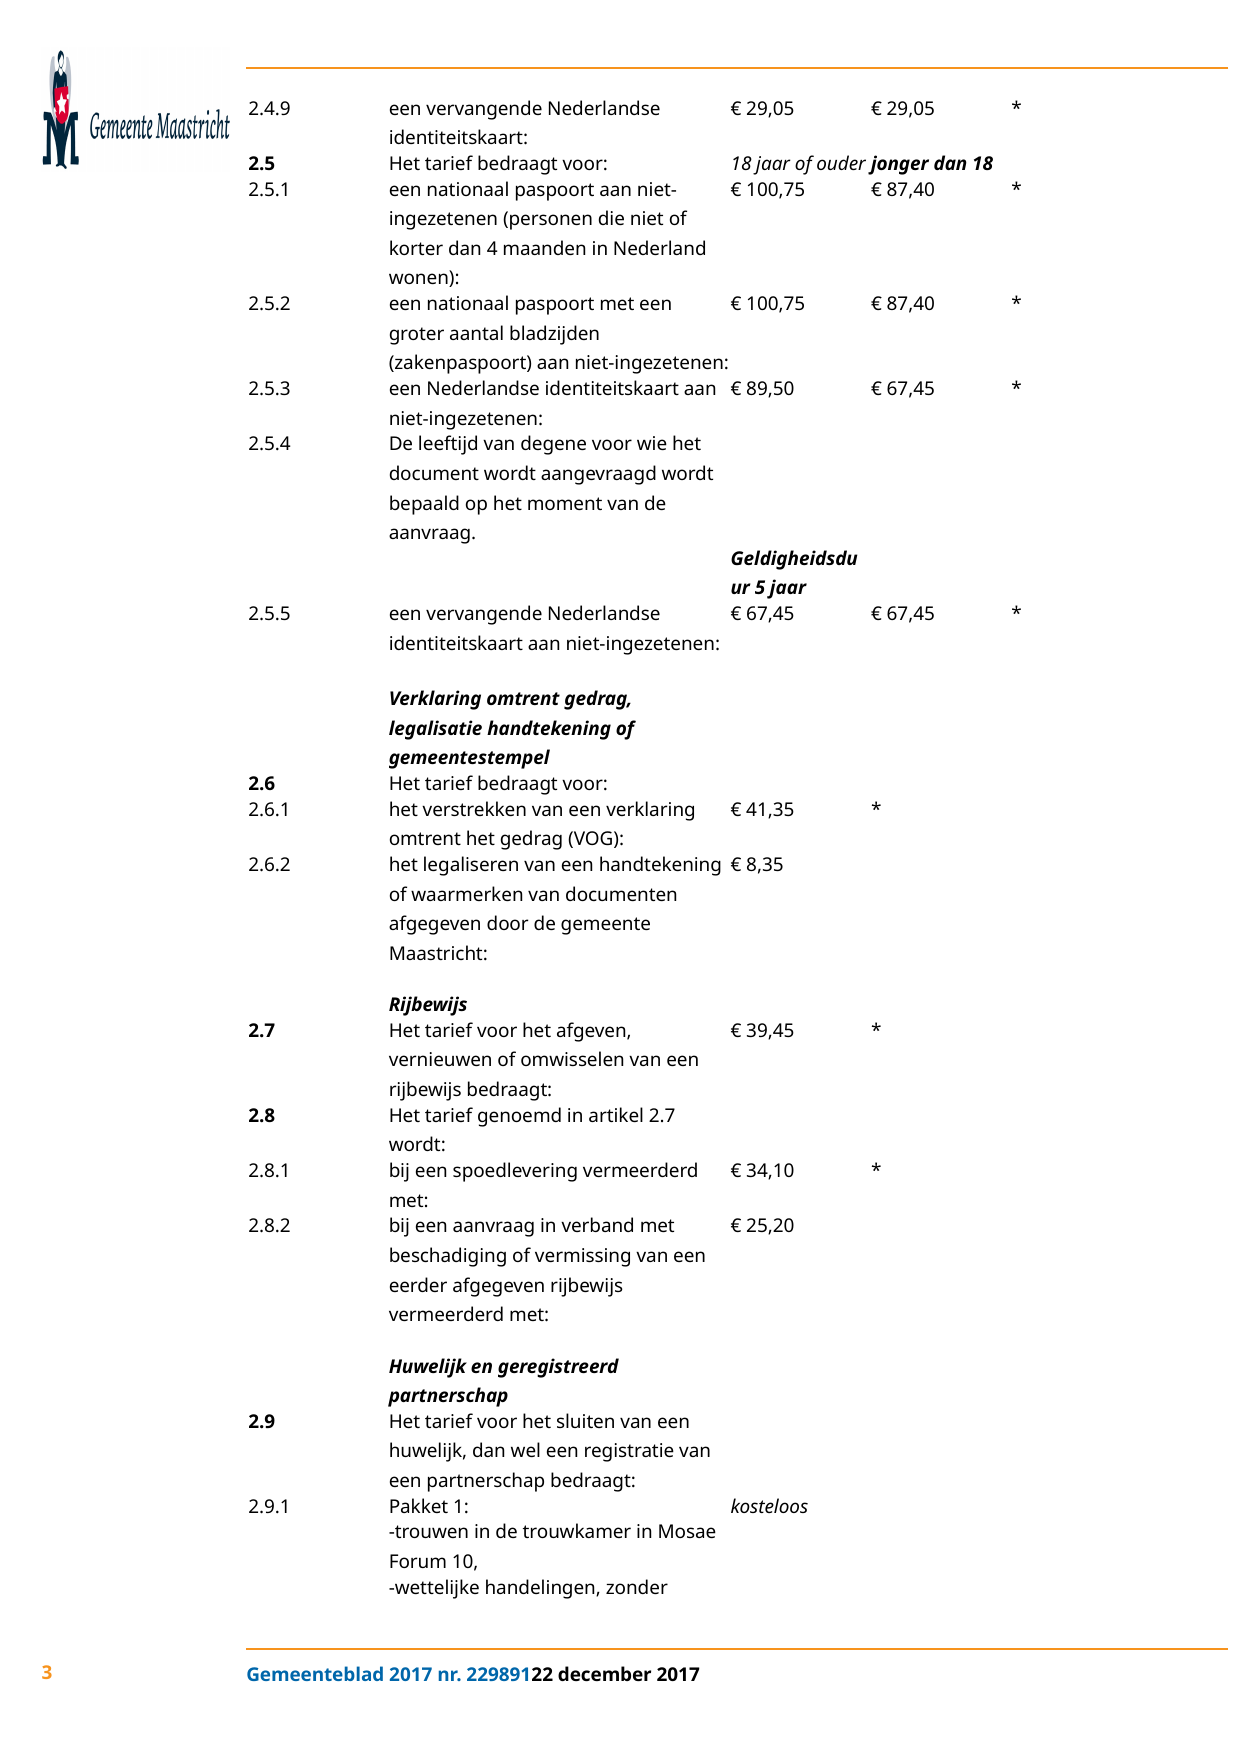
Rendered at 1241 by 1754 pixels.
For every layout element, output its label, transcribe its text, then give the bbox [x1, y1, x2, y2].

table_cell 2.5 [248, 150, 388, 176]
table_cell * [1011, 600, 1152, 656]
table_cell [730, 431, 871, 545]
table_cell Het tarief bedraagt voor: [389, 150, 730, 176]
table_cell 2.9 [248, 1408, 388, 1493]
table_cell [871, 1102, 1011, 1157]
table_cell [389, 966, 730, 991]
table_cell Het tarief bedraagt voor: [389, 770, 730, 796]
table_cell [730, 656, 871, 770]
table_cell € 29,05 [730, 95, 871, 150]
table_cell 2.8.2 [248, 1213, 388, 1327]
table_cell [1011, 1327, 1152, 1353]
table_cell [871, 431, 1011, 545]
table_cell [1011, 1493, 1152, 1519]
table_cell 2.6.2 [248, 851, 388, 966]
table_cell een vervangende Nederlandse identiteitskaart aan niet-ingezetenen: [389, 600, 730, 656]
table_cell € 89,50 [730, 375, 871, 431]
table_cell een nationaal paspoort met een groter aantal bladzijden (zakenpaspoort) aan niet-ingezetenen: [389, 290, 730, 375]
table_cell 2.8 [248, 1102, 388, 1157]
table_cell [1011, 1574, 1152, 1600]
table_cell € 29,05 [871, 95, 1011, 150]
table_cell [1011, 770, 1152, 796]
table_cell het legaliseren van een handtekening of waarmerken van documenten afgegeven door de gemeente Maastricht: [389, 851, 730, 966]
table_cell [730, 1519, 871, 1574]
table_cell 2.7 [248, 1017, 388, 1102]
table_cell € 41,35 [730, 796, 871, 851]
table_cell Verklaring omtrent gedrag, legalisatie handtekening of gemeentestempel [389, 656, 730, 770]
table_cell Rijbewijs [389, 991, 730, 1017]
table_cell -wettelijke handelingen, zonder [389, 1574, 730, 1600]
table_cell [1011, 545, 1152, 600]
table_cell * [871, 796, 1011, 851]
table_cell Het tarief voor het afgeven, vernieuwen of omwisselen van een rijbewijs bedraagt: [389, 1017, 730, 1102]
table_cell € 25,20 [730, 1213, 871, 1327]
table_cell [871, 991, 1011, 1017]
table_cell De leeftijd van degene voor wie het document wordt aangevraagd wordt bepaald op het moment van de aanvraag. [389, 431, 730, 545]
table_cell [1011, 796, 1152, 851]
table_cell € 67,45 [871, 600, 1011, 656]
table_cell [871, 1327, 1011, 1353]
table_cell [248, 1519, 388, 1574]
table_cell kosteloos [730, 1493, 871, 1519]
table_cell [730, 1102, 871, 1157]
table_cell [871, 851, 1011, 966]
table_cell Huwelijk en geregistreerd partnerschap [389, 1353, 730, 1408]
table_cell Het tarief genoemd in artikel 2.7 wordt: [389, 1102, 730, 1157]
table_cell [1011, 1017, 1152, 1102]
table_cell € 87,40 [871, 176, 1011, 290]
table_cell 2.6.1 [248, 796, 388, 851]
table_cell 2.8.1 [248, 1157, 388, 1213]
table_cell [871, 1353, 1011, 1408]
table_cell € 34,10 [730, 1157, 871, 1213]
table_cell € 8,35 [730, 851, 871, 966]
table_cell [730, 770, 871, 796]
table_cell bij een aanvraag in verband met beschadiging of vermissing van een eerder afgegeven rijbewijs vermeerderd met: [389, 1213, 730, 1327]
table_cell [248, 656, 388, 770]
table_cell [871, 1519, 1011, 1574]
table_cell [871, 1493, 1011, 1519]
table_cell [248, 991, 388, 1017]
table_cell -trouwen in de trouwkamer in Mosae Forum 10, [389, 1519, 730, 1574]
table_cell [1011, 1408, 1152, 1493]
table_cell [248, 966, 388, 991]
table_cell * [871, 1017, 1011, 1102]
table_cell € 100,75 [730, 176, 871, 290]
table_cell jonger dan 18 [871, 150, 1011, 176]
table_cell [1011, 1519, 1152, 1574]
table_cell [248, 1574, 388, 1600]
table_cell [730, 1408, 871, 1493]
table_cell [730, 1327, 871, 1353]
table_cell [1011, 656, 1152, 770]
table_cell 2.5.5 [248, 600, 388, 656]
table_cell [1011, 991, 1152, 1017]
table_cell het verstrekken van een verklaring omtrent het gedrag (VOG): [389, 796, 730, 851]
table_cell bij een spoedlevering vermeerderd met: [389, 1157, 730, 1213]
table_cell [389, 545, 730, 600]
table_cell [1011, 1102, 1152, 1157]
table_cell [1011, 1213, 1152, 1327]
table_cell Geldigheidsduur 5 jaar [730, 545, 871, 600]
table_cell [871, 1574, 1011, 1600]
table_cell [1011, 1157, 1152, 1213]
table_cell € 100,75 [730, 290, 871, 375]
picture [41, 47, 231, 172]
table_cell [248, 1353, 388, 1408]
table_cell € 67,45 [730, 600, 871, 656]
table_cell een Nederlandse identiteitskaart aan niet-ingezetenen: [389, 375, 730, 431]
table_cell [1011, 150, 1152, 176]
table_cell € 39,45 [730, 1017, 871, 1102]
table_cell € 87,40 [871, 290, 1011, 375]
table_cell Pakket 1: [389, 1493, 730, 1519]
table_cell [1011, 966, 1152, 991]
table_cell 2.5.4 [248, 431, 388, 545]
table_cell 2.5.3 [248, 375, 388, 431]
table_cell * [1011, 95, 1152, 150]
table_cell [871, 1408, 1011, 1493]
table_cell € 67,45 [871, 375, 1011, 431]
table_cell Het tarief voor het sluiten van een huwelijk, dan wel een registratie van een partnerschap bedraagt: [389, 1408, 730, 1493]
table_cell 2.5.1 [248, 176, 388, 290]
table_cell [730, 966, 871, 991]
table_cell [248, 1327, 388, 1353]
table_cell 2.5.2 [248, 290, 388, 375]
table_cell * [1011, 290, 1152, 375]
table_cell [871, 966, 1011, 991]
table_cell 2.4.9 [248, 95, 388, 150]
table_cell [871, 1213, 1011, 1327]
table_cell [389, 1327, 730, 1353]
table_cell * [1011, 375, 1152, 431]
table_cell [248, 545, 388, 600]
table_cell [871, 545, 1011, 600]
table_cell een vervangende Nederlandse identiteitskaart: [389, 95, 730, 150]
table_cell 2.9.1 [248, 1493, 388, 1519]
table_cell [1011, 431, 1152, 545]
table_cell [1011, 1353, 1152, 1408]
table_cell een nationaal paspoort aan niet-ingezetenen (personen die niet of korter dan 4 maanden in Nederland wonen): [389, 176, 730, 290]
table_cell [871, 656, 1011, 770]
table_cell [730, 1574, 871, 1600]
table_cell 18 jaar of ouder [730, 150, 871, 176]
table_cell * [1011, 176, 1152, 290]
table_cell 2.6 [248, 770, 388, 796]
table_cell [1011, 851, 1152, 966]
table_cell [730, 991, 871, 1017]
table_cell * [871, 1157, 1011, 1213]
table_cell [730, 1353, 871, 1408]
table_cell [871, 770, 1011, 796]
